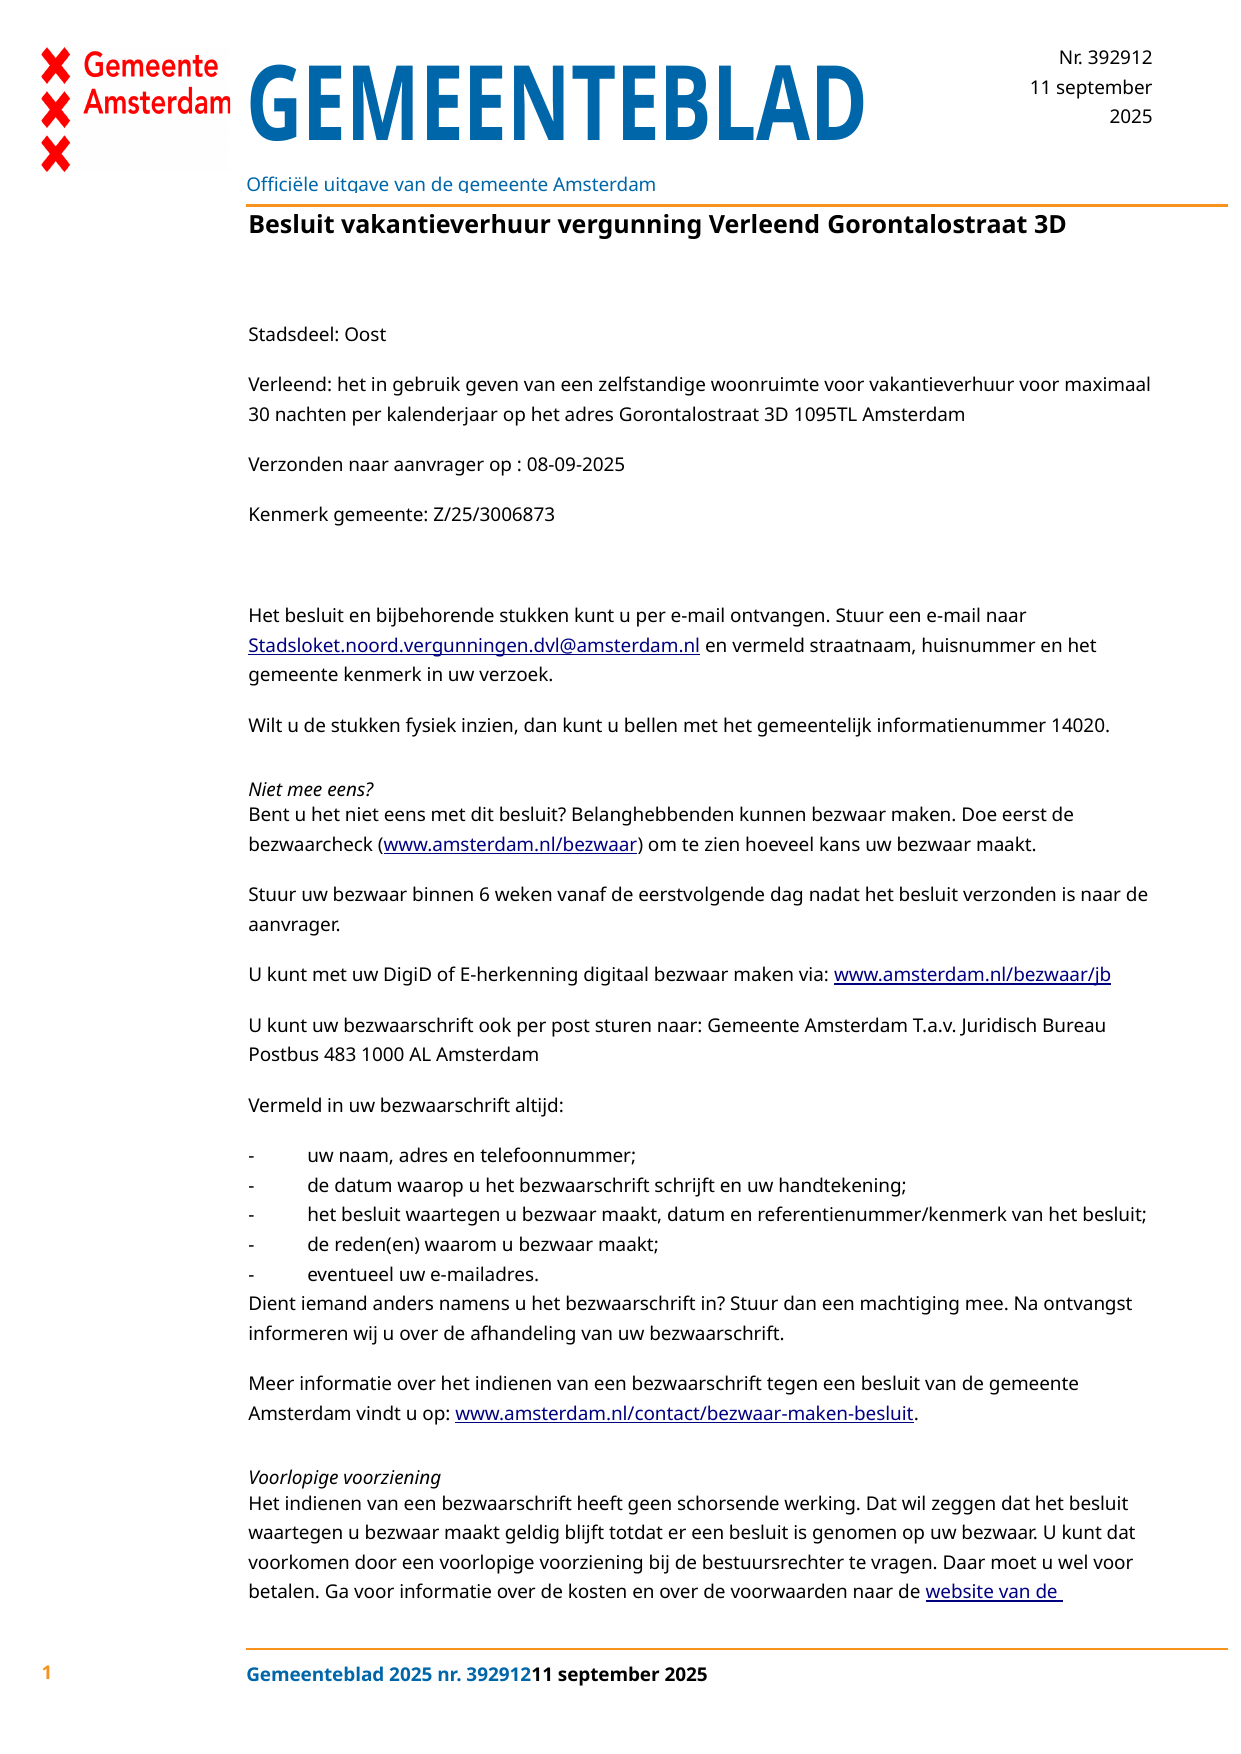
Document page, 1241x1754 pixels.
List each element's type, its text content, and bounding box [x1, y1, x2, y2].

text Stadsdeel: Oost [248, 321, 1152, 346]
picture [41, 47, 231, 172]
text Bent u het niet eens met dit besluit? Belanghebbenden kunnen bezwaar maken. Doe eerst de bezwaarcheck (www.amsterdam.nl/bezwaar) om te zien hoeveel kans uw bezwaar maakt. [248, 802, 1152, 857]
text U kunt met uw DigiD of E-herkenning digitaal bezwaar maken via: www.amsterdam.nl/bezwaar/jb [248, 962, 1152, 987]
text Verzonden naar aanvrager op : 08-09-2025 [248, 451, 1152, 477]
text Verleend: het in gebruik geven van een zelfstandige woonruimte voor vakantieverhuur voor maximaal 30 nachten per kalenderjaar op het adres Gorontalostraat 3D 1095TL Amsterdam [248, 371, 1152, 426]
text Vermeld in uw bezwaarschrift altijd: [248, 1092, 1152, 1118]
text Meer informatie over het indienen van een bezwaarschrift tegen een besluit van de gemeente Amsterdam vindt u op: www.amsterdam.nl/contact/bezwaar-maken-besluit. [248, 1370, 1152, 1426]
list de reden(en) waarom u bezwaar maakt; [248, 1231, 1152, 1257]
text Het indienen van een bezwaarschrift heeft geen schorsende werking. Dat wil zeggen dat het besluit waartegen u bezwaar maakt geldig blijft totdat er een besluit is genomen op uw bezwaar. U kunt dat voorkomen door een voorlopige voorziening bij de bestuursrechter te vragen. Daar moet u wel voor betalen. Ga voor informatie over de kosten en over de voorwaarden naar de website van de [248, 1490, 1152, 1604]
text Het besluit en bijbehorende stukken kunt u per e-mail ontvangen. Stuur een e-mail naar Stadsloket.noord.vergunningen.dvl@amsterdam.nl en vermeld straatnaam, huisnummer en het gemeente kenmerk in uw verzoek. [248, 602, 1152, 687]
text Dient iemand anders namens u het bezwaarschrift in? Stuur dan een machtiging mee. Na ontvangst informeren wij u over de afhandeling van uw bezwaarschrift. [248, 1290, 1152, 1346]
text Besluit vakantieverhuur vergunning Verleend Gorontalostraat 3D [248, 207, 1152, 241]
text Niet mee eens? [248, 776, 1152, 802]
list uw naam, adres en telefoonnummer; [248, 1142, 1152, 1168]
text Kenmerk gemeente: Z/25/3006873 [248, 502, 1152, 527]
text Wilt u de stukken fysiek inzien, dan kunt u bellen met het gemeentelijk informatienummer 14020. [248, 712, 1152, 738]
list eventueel uw e-mailadres. [248, 1261, 1152, 1287]
text Stuur uw bezwaar binnen 6 weken vanaf de eerstvolgende dag nadat het besluit verzonden is naar de aanvrager. [248, 882, 1152, 937]
list de datum waarop u het bezwaarschrift schrijft en uw handtekening; [248, 1172, 1152, 1198]
text Voorlopige voorziening [248, 1464, 1152, 1490]
text U kunt uw bezwaarschrift ook per post sturen naar: Gemeente Amsterdam T.a.v. Juridisch Bureau Postbus 483 1000 AL Amsterdam [248, 1012, 1152, 1067]
list het besluit waartegen u bezwaar maakt, datum en referentienummer/kenmerk van het besluit; [248, 1202, 1152, 1227]
